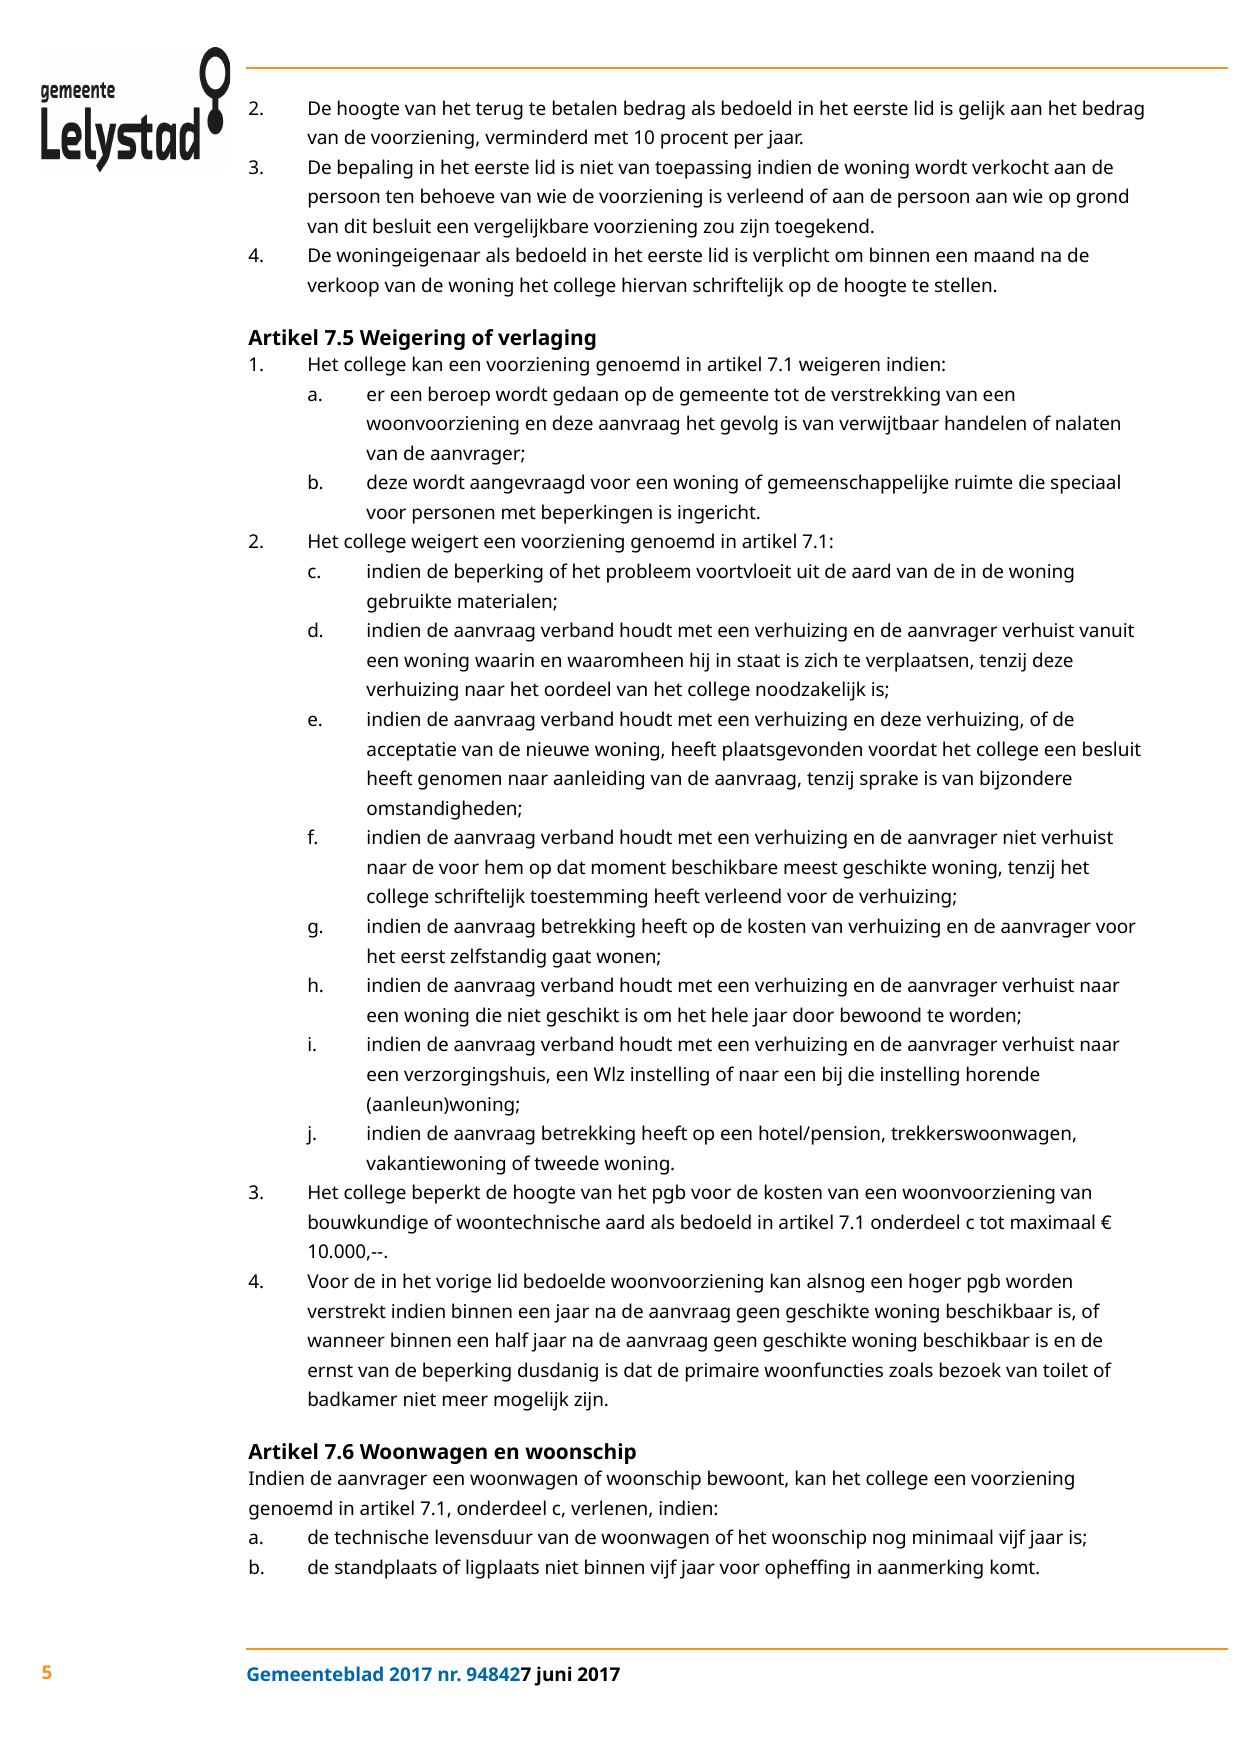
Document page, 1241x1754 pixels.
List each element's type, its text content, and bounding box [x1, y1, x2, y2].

list indien de aanvraag betrekking heeft op de kosten van verhuizing en de aanvrager voor het eerst zelfstandig gaat wonen; [307, 913, 1152, 968]
list De bepaling in het eerste lid is niet van toepassing indien de woning wordt verkocht aan de persoon ten behoeve van wie de voorziening is verleend of aan de persoon aan wie op grond van dit besluit een vergelijkbare voorziening zou zijn toegekend. [248, 154, 1152, 239]
list de technische levensduur van de woonwagen of het woonschip nog minimaal vijf jaar is; [248, 1524, 1152, 1550]
text Artikel 7.6 Woonwagen en woonschip [248, 1437, 1152, 1465]
list Voor de in het vorige lid bedoelde woonvoorziening kan alsnog een hoger pgb worden verstrekt indien binnen een jaar na de aanvraag geen geschikte woning beschikbaar is, of wanneer binnen een half jaar na de aanvraag geen geschikte woning beschikbaar is en de ernst van de beperking dusdanig is dat de primaire woonfuncties zoals bezoek van toilet of badkamer niet meer mogelijk zijn. [248, 1268, 1152, 1412]
list deze wordt aangevraagd voor een woning of gemeenschappelijke ruimte die speciaal voor personen met beperkingen is ingericht. [307, 469, 1152, 525]
list De hoogte van het terug te betalen bedrag als bedoeld in het eerste lid is gelijk aan het bedrag van de voorziening, verminderd met 10 procent per jaar. [248, 95, 1152, 150]
list indien de aanvraag verband houdt met een verhuizing en de aanvrager niet verhuist naar de voor hem op dat moment beschikbare meest geschikte woning, tenzij het college schriftelijk toestemming heeft verleend voor de verhuizing; [307, 824, 1152, 909]
list Het college weigert een voorziening genoemd in artikel 7.1: [248, 529, 1152, 554]
text Artikel 7.5 Weigering of verlaging [248, 323, 1152, 351]
list er een beroep wordt gedaan op de gemeente tot de verstrekking van een woonvoorziening en deze aanvraag het gevolg is van verwijtbaar handelen of nalaten van de aanvrager; [307, 381, 1152, 466]
list indien de aanvraag verband houdt met een verhuizing en deze verhuizing, of de acceptatie van de nieuwe woning, heeft plaatsgevonden voordat het college een besluit heeft genomen naar aanleiding van de aanvraag, tenzij sprake is van bijzondere omstandigheden; [307, 706, 1152, 821]
list indien de aanvraag verband houdt met een verhuizing en de aanvrager verhuist vanuit een woning waarin en waaromheen hij in staat is zich te verplaatsen, tenzij deze verhuizing naar het oordeel van het college noodzakelijk is; [307, 617, 1152, 702]
list indien de aanvraag verband houdt met een verhuizing en de aanvrager verhuist naar een verzorgingshuis, een Wlz instelling of naar een bij die instelling horende (aanleun)woning; [307, 1032, 1152, 1116]
list de standplaats of ligplaats niet binnen vijf jaar voor opheffing in aanmerking komt. [248, 1554, 1152, 1580]
list indien de aanvraag betrekking heeft op een hotel/pension, trekkerswoonwagen, vakantiewoning of tweede woning. [307, 1120, 1152, 1176]
list indien de beperking of het probleem voortvloeit uit de aard van de in de woning gebruikte materialen; [307, 558, 1152, 613]
list indien de aanvraag verband houdt met een verhuizing en de aanvrager verhuist naar een woning die niet geschikt is om het hele jaar door bewoond te worden; [307, 972, 1152, 1028]
list Het college beperkt de hoogte van het pgb voor de kosten van een woonvoorziening van bouwkundige of woontechnische aard als bedoeld in artikel 7.1 onderdeel c tot maximaal € 10.000,--. [248, 1179, 1152, 1264]
list Het college kan een voorziening genoemd in artikel 7.1 weigeren indien: [248, 351, 1152, 377]
picture [41, 47, 231, 172]
text Indien de aanvrager een woonwagen of woonschip bewoont, kan het college een voorziening genoemd in artikel 7.1, onderdeel c, verlenen, indien: [248, 1465, 1152, 1521]
list De woningeigenaar als bedoeld in het eerste lid is verplicht om binnen een maand na de verkoop van de woning het college hiervan schriftelijk op de hoogte te stellen. [248, 243, 1152, 298]
